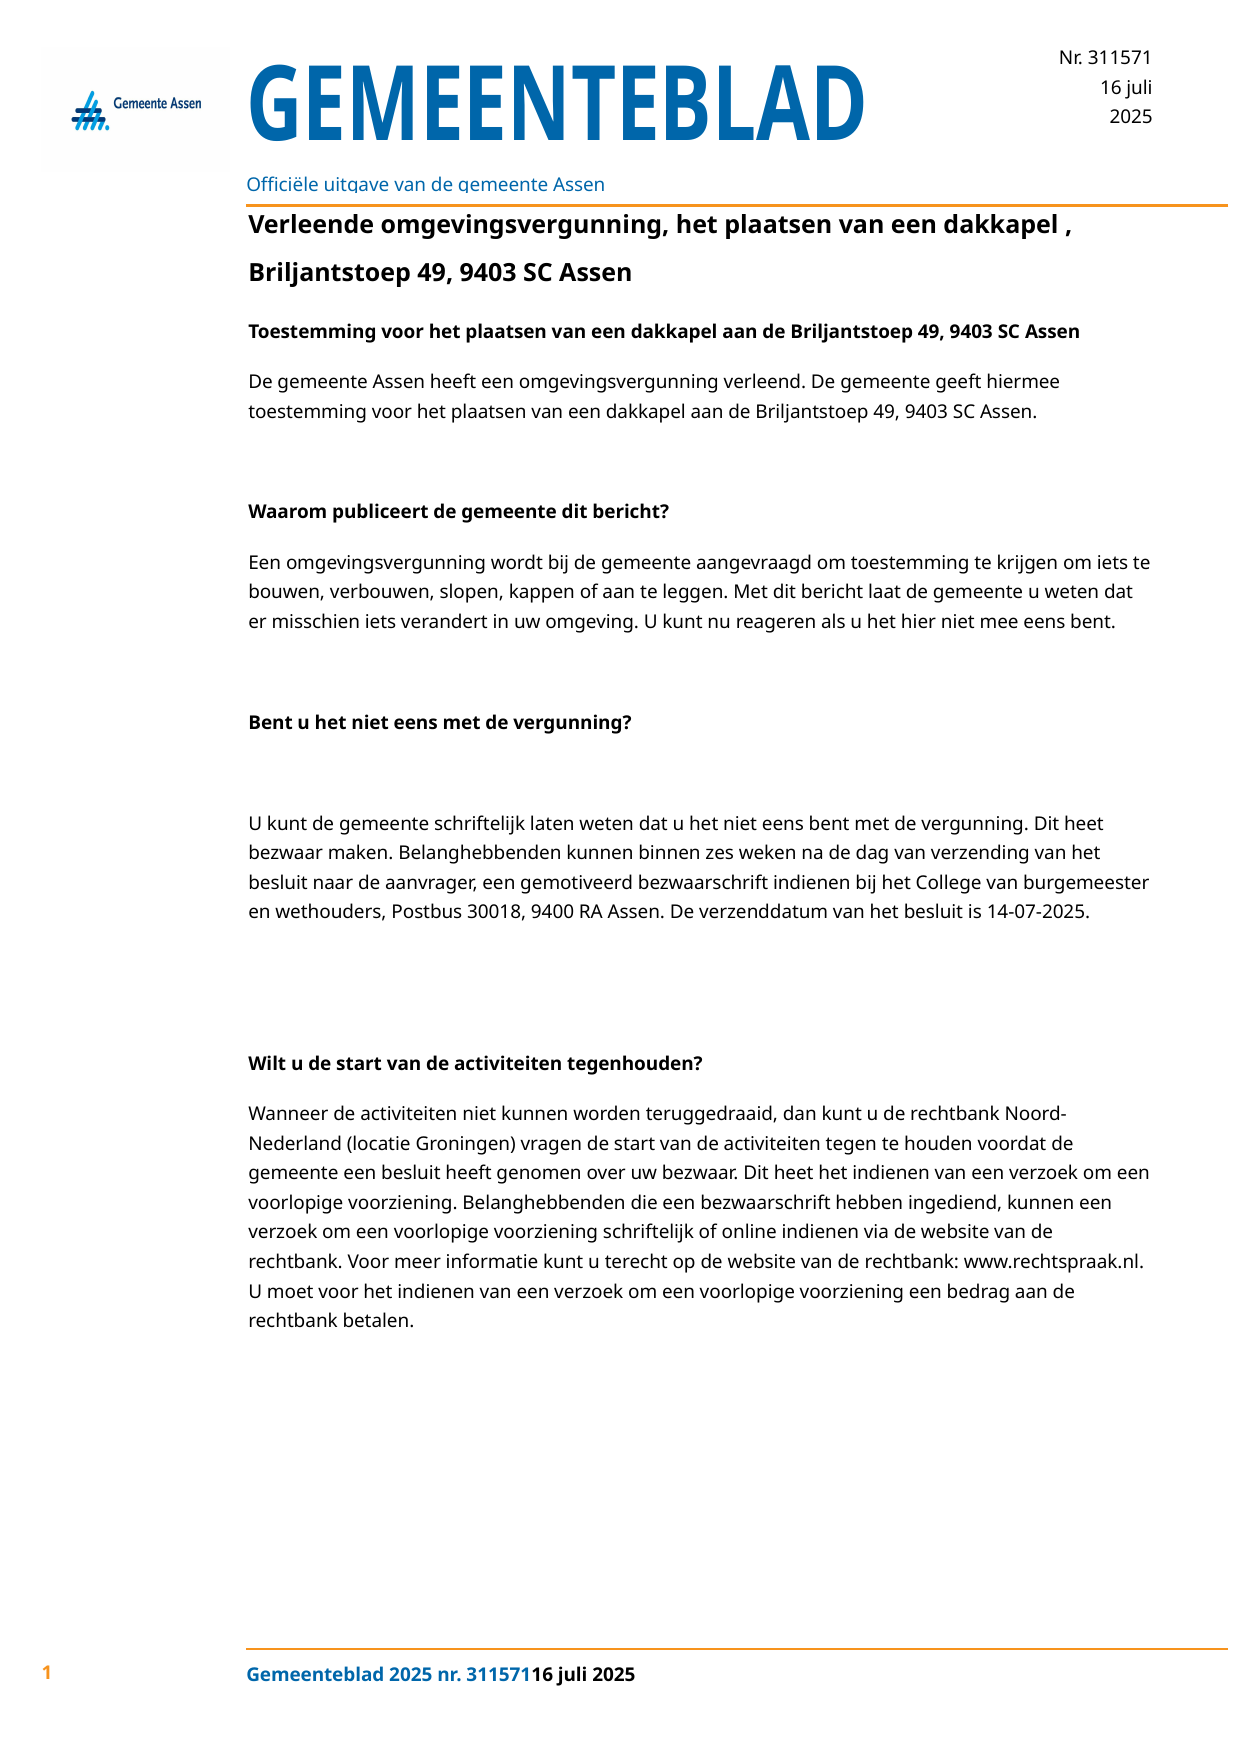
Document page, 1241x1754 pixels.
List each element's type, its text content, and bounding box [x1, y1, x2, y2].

text Bent u het niet eens met de vergunning? [248, 709, 1152, 735]
text Verleende omgevingsvergunning, het plaatsen van een dakkapel , Briljantstoep 49, 9403 SC Assen [248, 207, 1152, 288]
text De gemeente Assen heeft een omgevingsvergunning verleend. De gemeente geeft hiermee toestemming voor het plaatsen van een dakkapel aan de Briljantstoep 49, 9403 SC Assen. [248, 368, 1152, 424]
text Wilt u de start van de activiteiten tegenhouden? [248, 1050, 1152, 1076]
text Een omgevingsvergunning wordt bij de gemeente aangevraagd om toestemming te krijgen om iets te bouwen, verbouwen, slopen, kappen of aan te leggen. Met dit bericht laat de gemeente u weten dat er misschien iets verandert in uw omgeving. U kunt nu reageren als u het hier niet mee eens bent. [248, 549, 1152, 634]
text Waarom publiceert de gemeente dit bericht? [248, 499, 1152, 524]
text Wanneer de activiteiten niet kunnen worden teruggedraaid, dan kunt u de rechtbank Noord-Nederland (locatie Groningen) vragen de start van de activiteiten tegen te houden voordat de gemeente een besluit heeft genomen over uw bezwaar. Dit heet het indienen van een verzoek om een voorlopige voorziening. Belanghebbenden die een bezwaarschrift hebben ingediend, kunnen een verzoek om een voorlopige voorziening schriftelijk of online indienen via de website van de rechtbank. Voor meer informatie kunt u terecht op de website van de rechtbank: www.rechtspraak.nl. U moet voor het indienen van een verzoek om een voorlopige voorziening een bedrag aan de rechtbank betalen. [248, 1100, 1152, 1333]
picture [41, 47, 231, 172]
text Toestemming voor het plaatsen van een dakkapel aan de Briljantstoep 49, 9403 SC Assen [248, 318, 1152, 344]
text U kunt de gemeente schriftelijk laten weten dat u het niet eens bent met de vergunning. Dit heet bezwaar maken. Belanghebbenden kunnen binnen zes weken na de dag van verzending van het besluit naar de aanvrager, een gemotiveerd bezwaarschrift indienen bij het College van burgemeester en wethouders, Postbus 30018, 9400 RA Assen. De verzenddatum van het besluit is 14-07-2025. [248, 810, 1152, 924]
